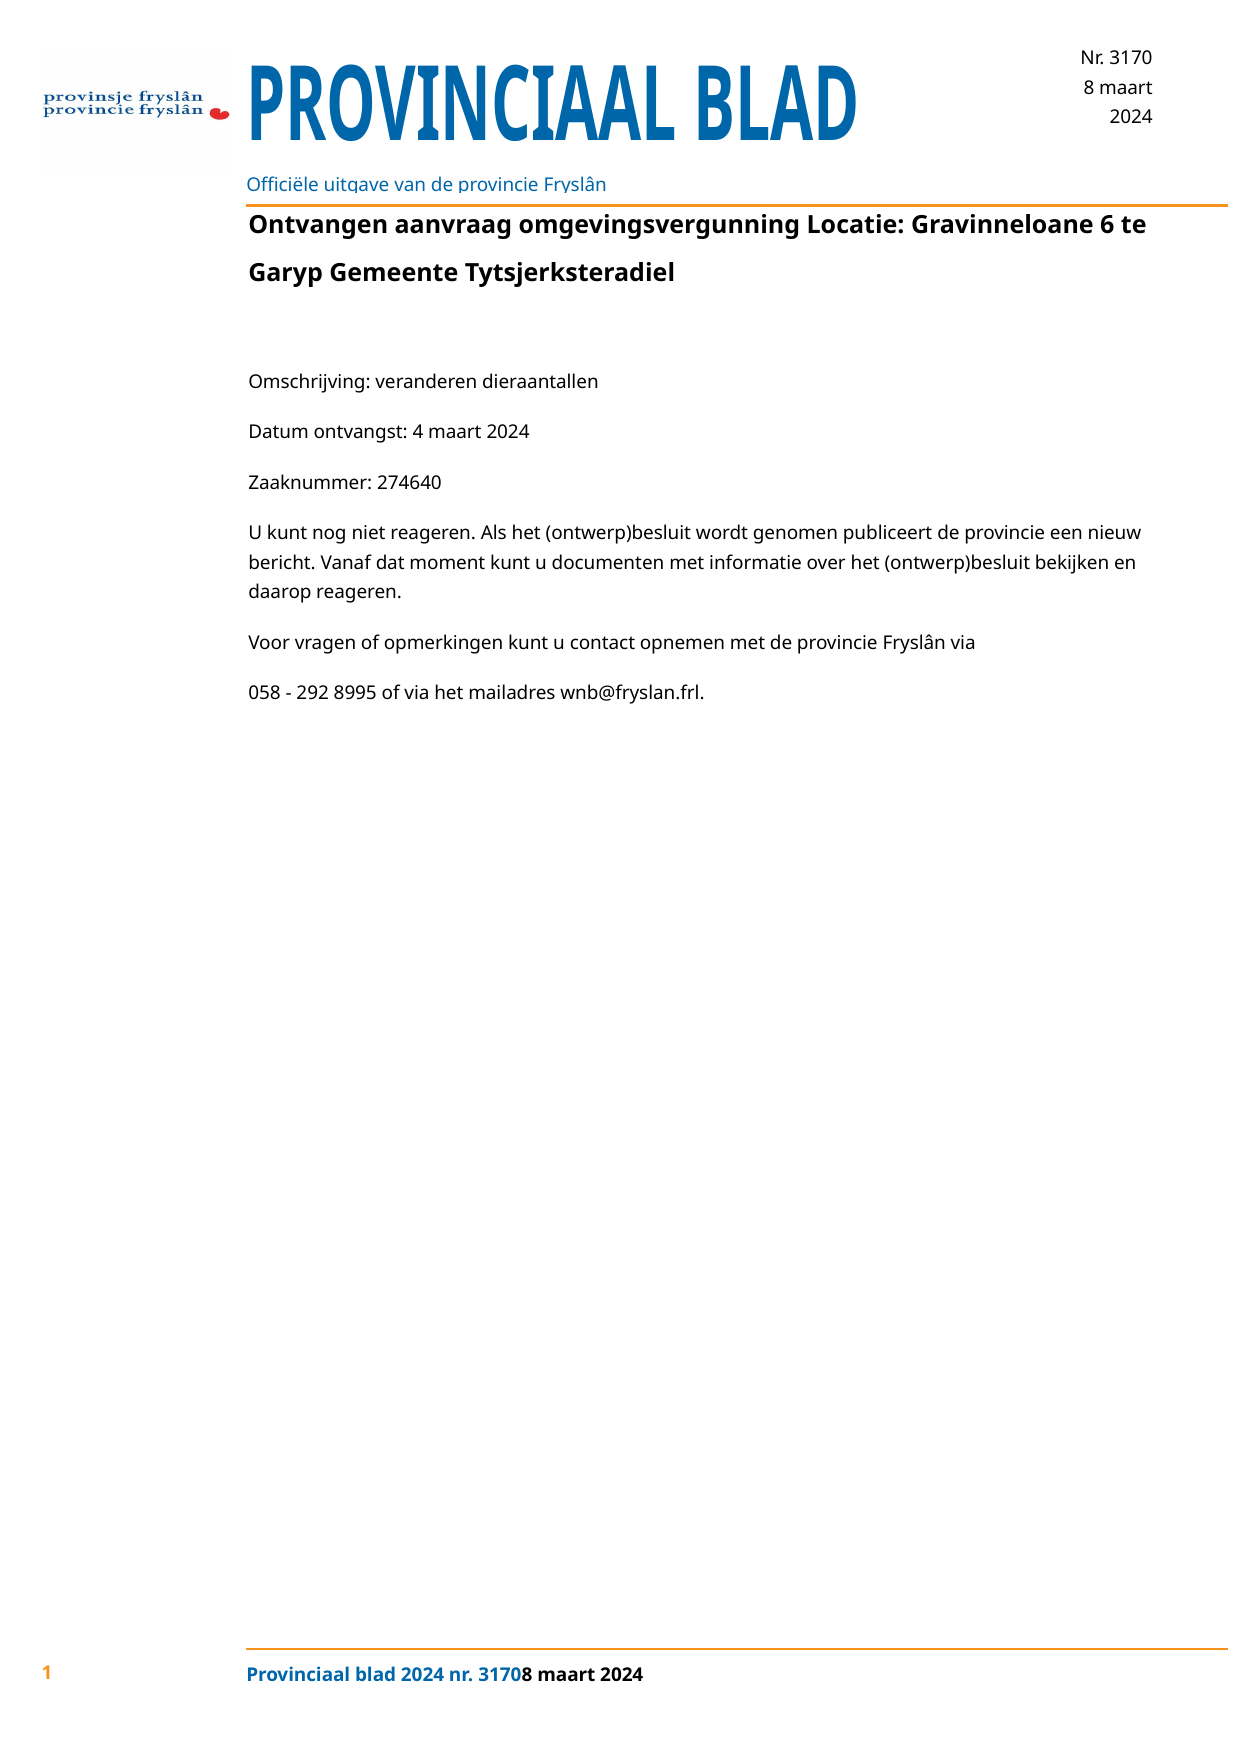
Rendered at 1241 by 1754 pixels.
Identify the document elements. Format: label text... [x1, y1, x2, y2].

text U kunt nog niet reageren. Als het (ontwerp)besluit wordt genomen publiceert de provincie een nieuw bericht. Vanaf dat moment kunt u documenten met informatie over het (ontwerp)besluit bekijken en daarop reageren. [248, 519, 1152, 604]
text 058 - 292 8995 of via het mailadres wnb@fryslan.frl. [248, 679, 1152, 705]
picture [41, 47, 231, 172]
text Datum ontvangst: 4 maart 2024 [248, 419, 1152, 444]
text Zaaknummer: 274640 [248, 469, 1152, 495]
text Omschrijving: veranderen dieraantallen [248, 368, 1152, 394]
text Ontvangen aanvraag omgevingsvergunning Locatie: Gravinneloane 6 te Garyp Gemeente Tytsjerksteradiel [248, 207, 1152, 288]
text Voor vragen of opmerkingen kunt u contact opnemen met de provincie Fryslân via [248, 629, 1152, 655]
